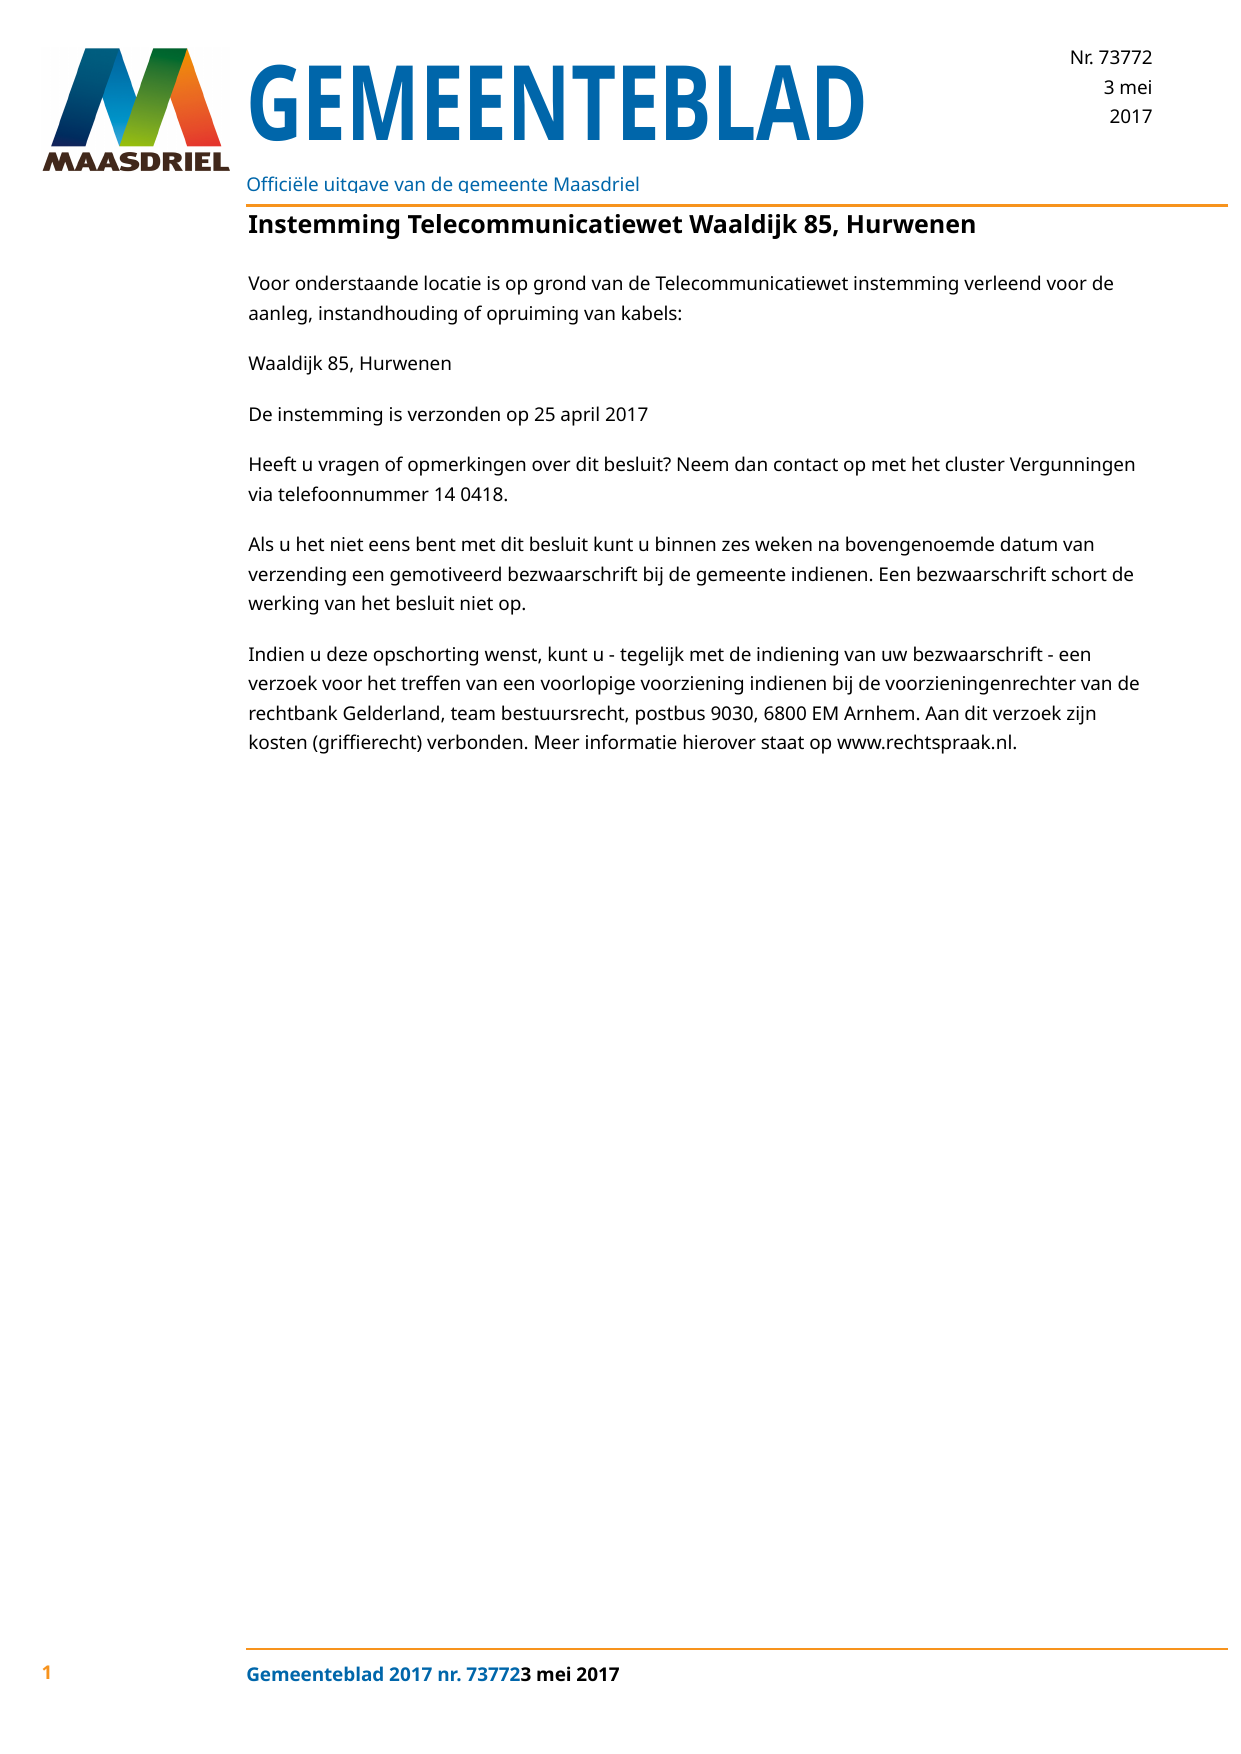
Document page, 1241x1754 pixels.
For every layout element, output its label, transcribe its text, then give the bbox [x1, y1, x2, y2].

text De instemming is verzonden op 25 april 2017 [248, 401, 1152, 426]
text Indien u deze opschorting wenst, kunt u - tegelijk met de indiening van uw bezwaarschrift - een verzoek voor het treffen van een voorlopige voorziening indienen bij de voorzieningenrechter van de rechtbank Gelderland, team bestuursrecht, postbus 9030, 6800 EM Arnhem. Aan dit verzoek zijn kosten (griffierecht) verbonden. Meer informatie hierover staat op www.rechtspraak.nl. [248, 641, 1152, 755]
text Voor onderstaande locatie is op grond van de Telecommunicatiewet instemming verleend voor de aanleg, instandhouding of opruiming van kabels: [248, 270, 1152, 326]
text Instemming Telecommunicatiewet Waaldijk 85, Hurwenen [248, 207, 1152, 241]
text Heeft u vragen of opmerkingen over dit besluit? Neem dan contact op met het cluster Vergunningen via telefoonnummer 14 0418. [248, 451, 1152, 506]
text Als u het niet eens bent met dit besluit kunt u binnen zes weken na bovengenoemde datum van verzending een gemotiveerd bezwaarschrift bij de gemeente indienen. Een bezwaarschrift schort de werking van het besluit niet op. [248, 531, 1152, 616]
text Waaldijk 85, Hurwenen [248, 350, 1152, 376]
picture [41, 47, 231, 172]
